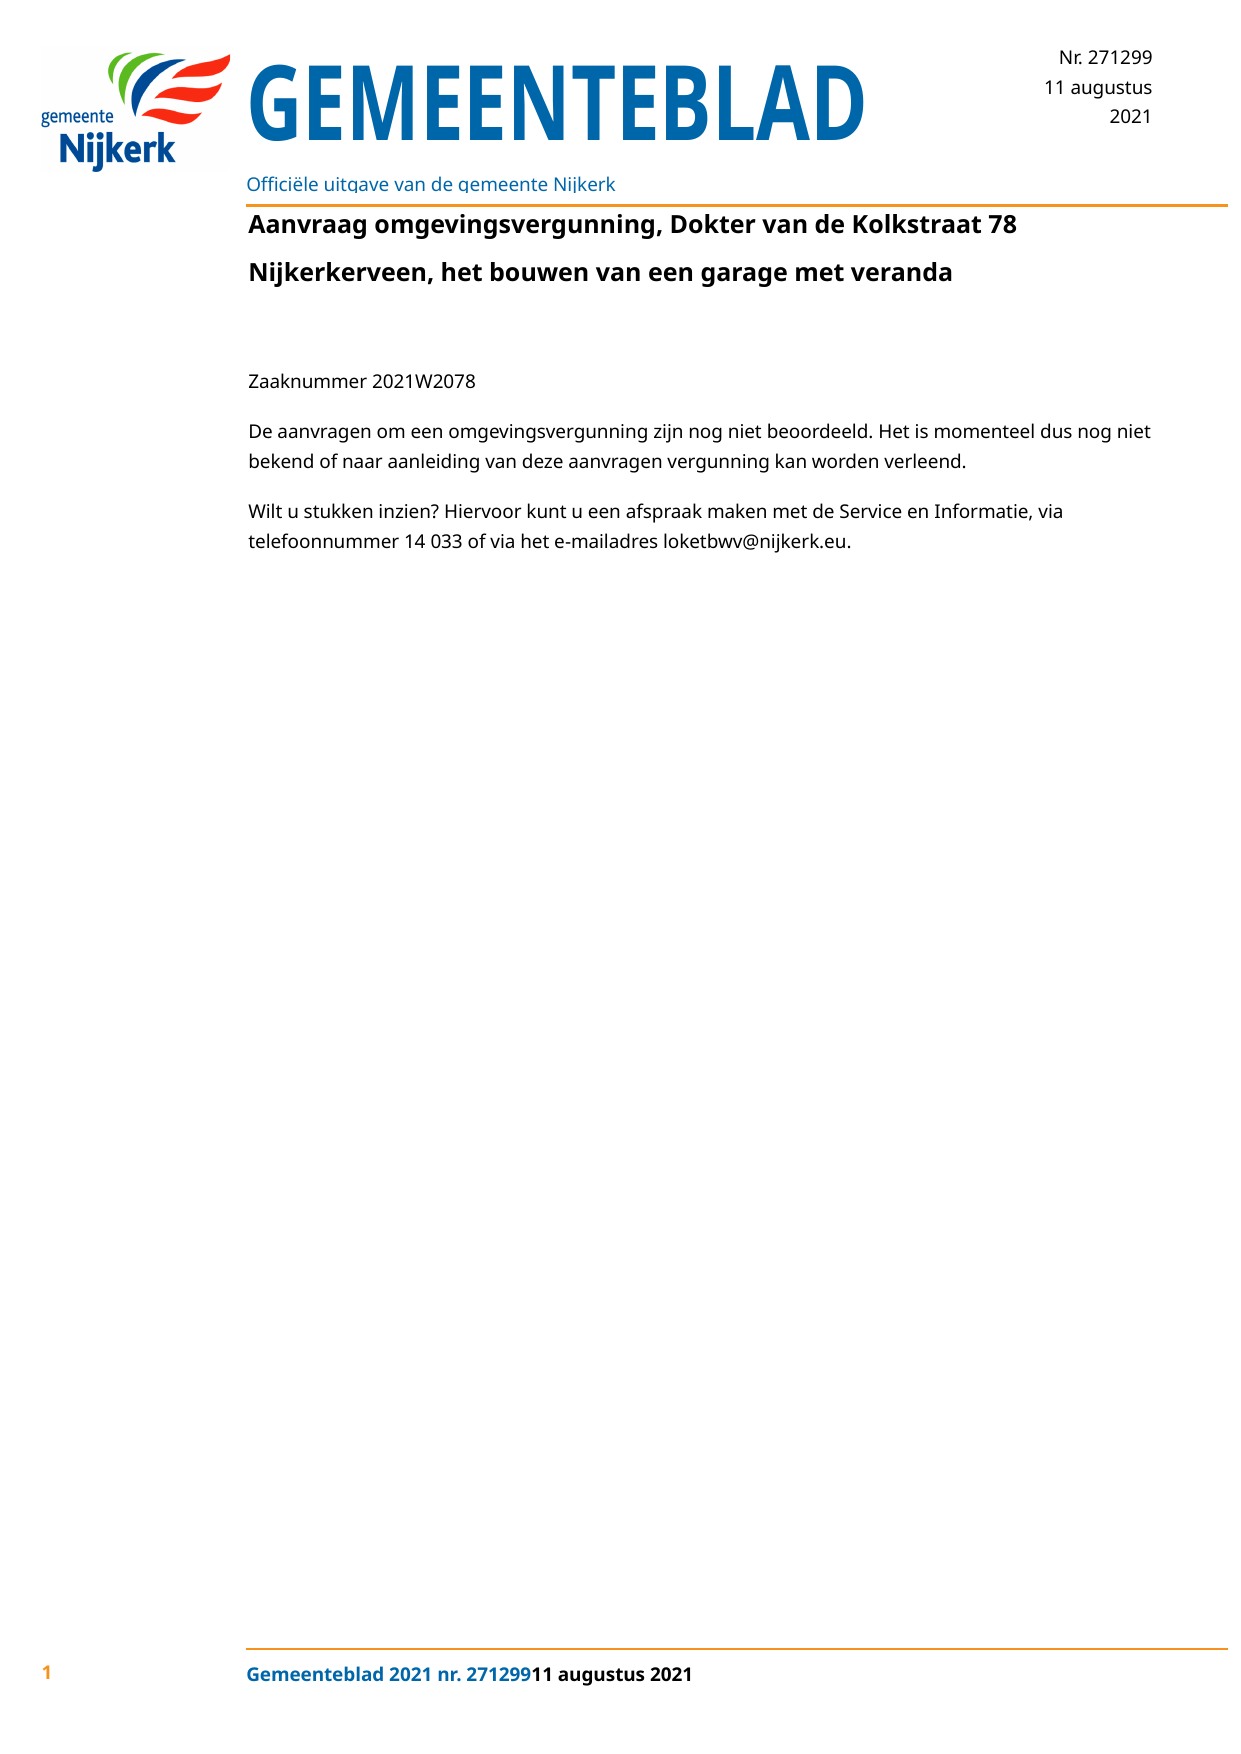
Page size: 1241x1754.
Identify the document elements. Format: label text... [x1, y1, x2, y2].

text Zaaknummer 2021W2078 [248, 368, 1152, 394]
picture [41, 47, 231, 172]
text De aanvragen om een omgevingsvergunning zijn nog niet beoordeeld. Het is momenteel dus nog niet bekend of naar aanleiding van deze aanvragen vergunning kan worden verleend. [248, 419, 1152, 474]
text Aanvraag omgevingsvergunning, Dokter van de Kolkstraat 78 Nijkerkerveen, het bouwen van een garage met veranda [248, 207, 1152, 288]
text Wilt u stukken inzien? Hiervoor kunt u een afspraak maken met de Service en Informatie, via telefoonnummer 14 033 of via het e-mailadres loketbwv@nijkerk.eu. [248, 499, 1152, 554]
